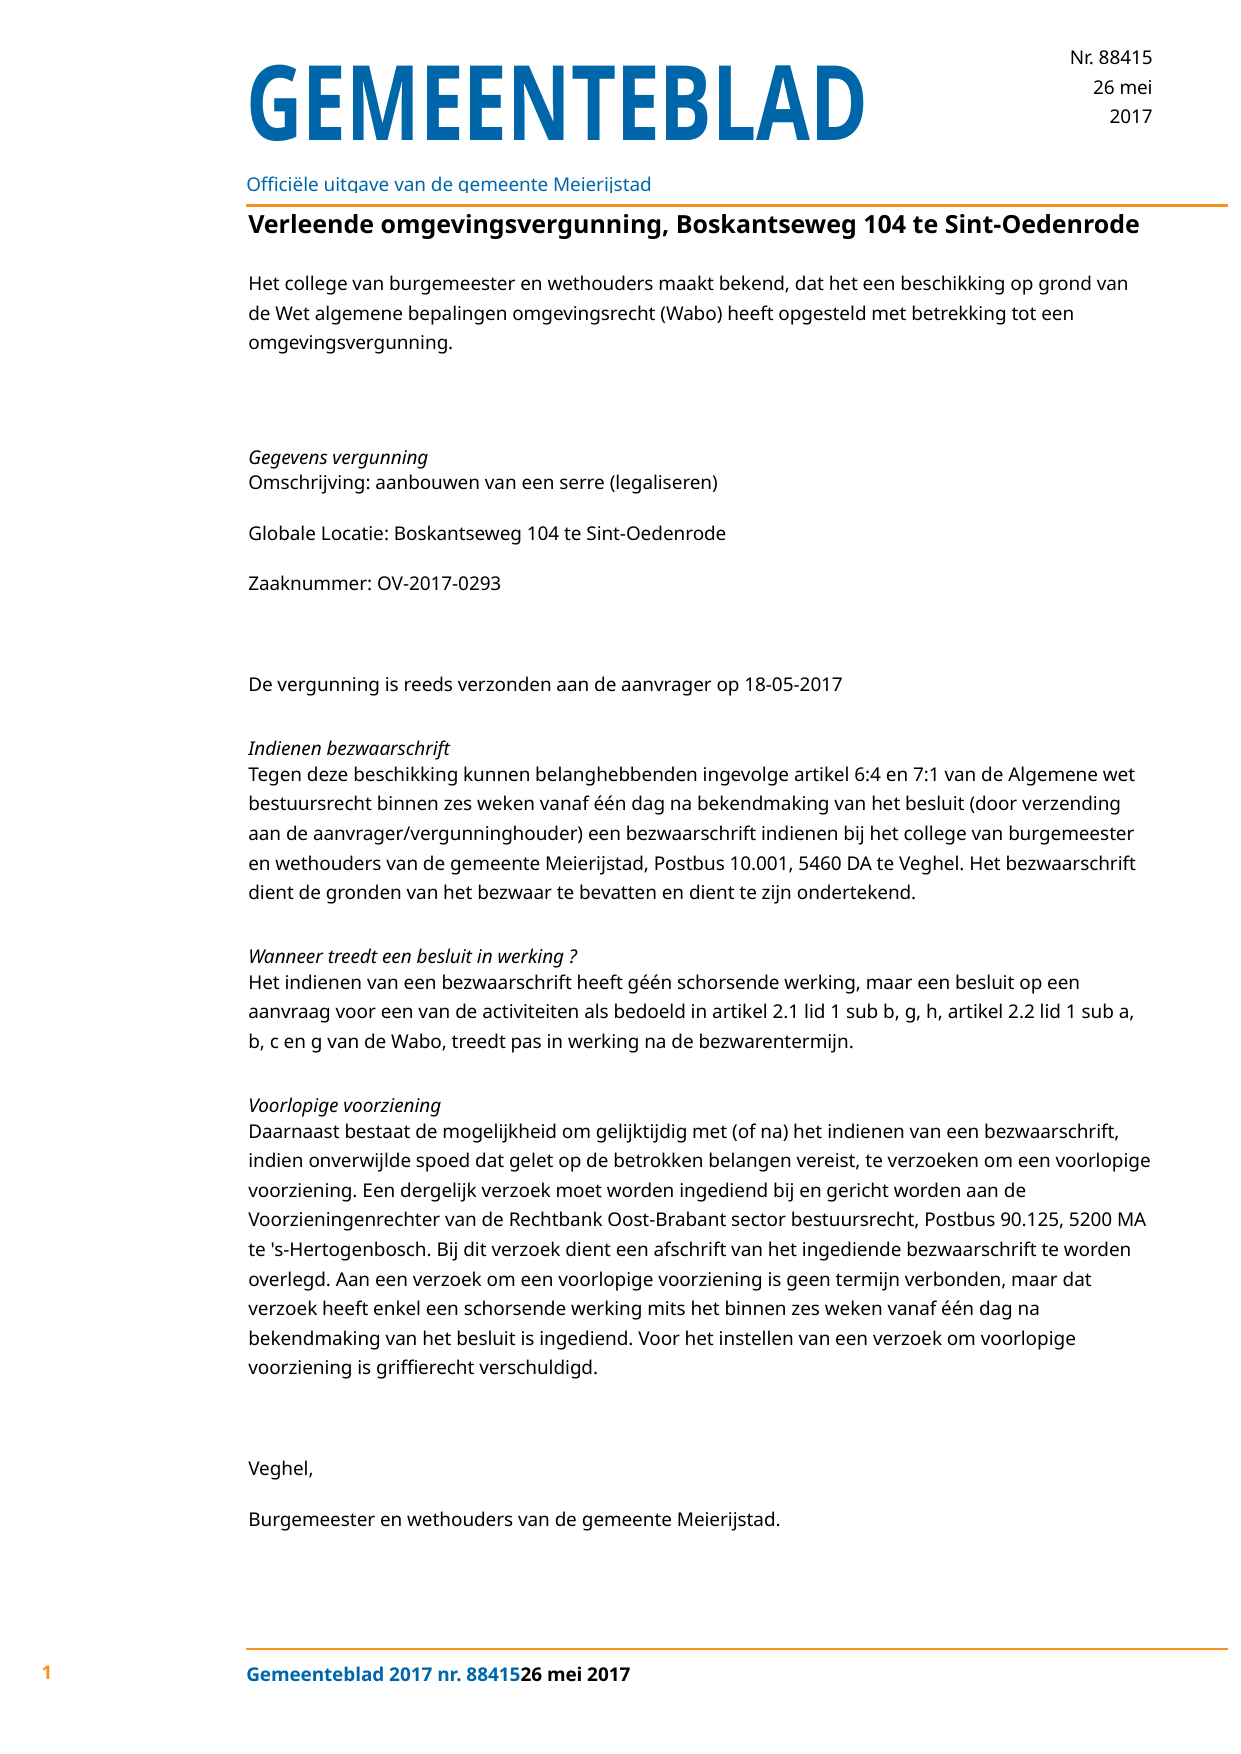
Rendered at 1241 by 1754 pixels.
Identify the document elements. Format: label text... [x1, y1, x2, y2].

text Veghel, [248, 1455, 1152, 1481]
text Zaaknummer: OV-2017-0293 [248, 570, 1152, 596]
text Wanneer treedt een besluit in werking ? [248, 943, 1152, 969]
text Tegen deze beschikking kunnen belanghebbenden ingevolge artikel 6:4 en 7:1 van de Algemene wet bestuursrecht binnen zes weken vanaf één dag na bekendmaking van het besluit (door verzending aan de aanvrager/vergunninghouder) een bezwaarschrift indienen bij het college van burgemeester en wethouders van de gemeente Meierijstad, Postbus 10.001, 5460 DA te Veghel. Het bezwaarschrift dient de gronden van het bezwaar te bevatten en dient te zijn ondertekend. [248, 761, 1152, 905]
text Daarnaast bestaat de mogelijkheid om gelijktijdig met (of na) het indienen van een bezwaarschrift, indien onverwijlde spoed dat gelet op de betrokken belangen vereist, te verzoeken om een voorlopige voorziening. Een dergelijk verzoek moet worden ingediend bij en gericht worden aan de Voorzieningenrechter van de Rechtbank Oost-Brabant sector bestuursrecht, Postbus 90.125, 5200 MA te 's-Hertogenbosch. Bij dit verzoek dient een afschrift van het ingediende bezwaarschrift te worden overlegd. Aan een verzoek om een voorlopige voorziening is geen termijn verbonden, maar dat verzoek heeft enkel een schorsende werking mits het binnen zes weken vanaf één dag na bekendmaking van het besluit is ingediend. Voor het instellen van een verzoek om voorlopige voorziening is griffierecht verschuldigd. [248, 1118, 1152, 1380]
text Voorlopige voorziening [248, 1092, 1152, 1118]
text Verleende omgevingsvergunning, Boskantseweg 104 te Sint-Oedenrode [248, 207, 1152, 241]
text De vergunning is reeds verzonden aan de aanvrager op 18-05-2017 [248, 671, 1152, 697]
picture [41, 47, 231, 172]
text Het college van burgemeester en wethouders maakt bekend, dat het een beschikking op grond van de Wet algemene bepalingen omgevingsrecht (Wabo) heeft opgesteld met betrekking tot een omgevingsvergunning. [248, 270, 1152, 355]
text Gegevens vergunning [248, 444, 1152, 469]
text Omschrijving: aanbouwen van een serre (legaliseren) [248, 469, 1152, 495]
text Indienen bezwaarschrift [248, 735, 1152, 761]
text Burgemeester en wethouders van de gemeente Meierijstad. [248, 1506, 1152, 1531]
text Het indienen van een bezwaarschrift heeft géén schorsende werking, maar een besluit op een aanvraag voor een van de activiteiten als bedoeld in artikel 2.1 lid 1 sub b, g, h, artikel 2.2 lid 1 sub a, b, c en g van de Wabo, treedt pas in werking na de bezwarentermijn. [248, 969, 1152, 1054]
text Globale Locatie: Boskantseweg 104 te Sint-Oedenrode [248, 520, 1152, 546]
